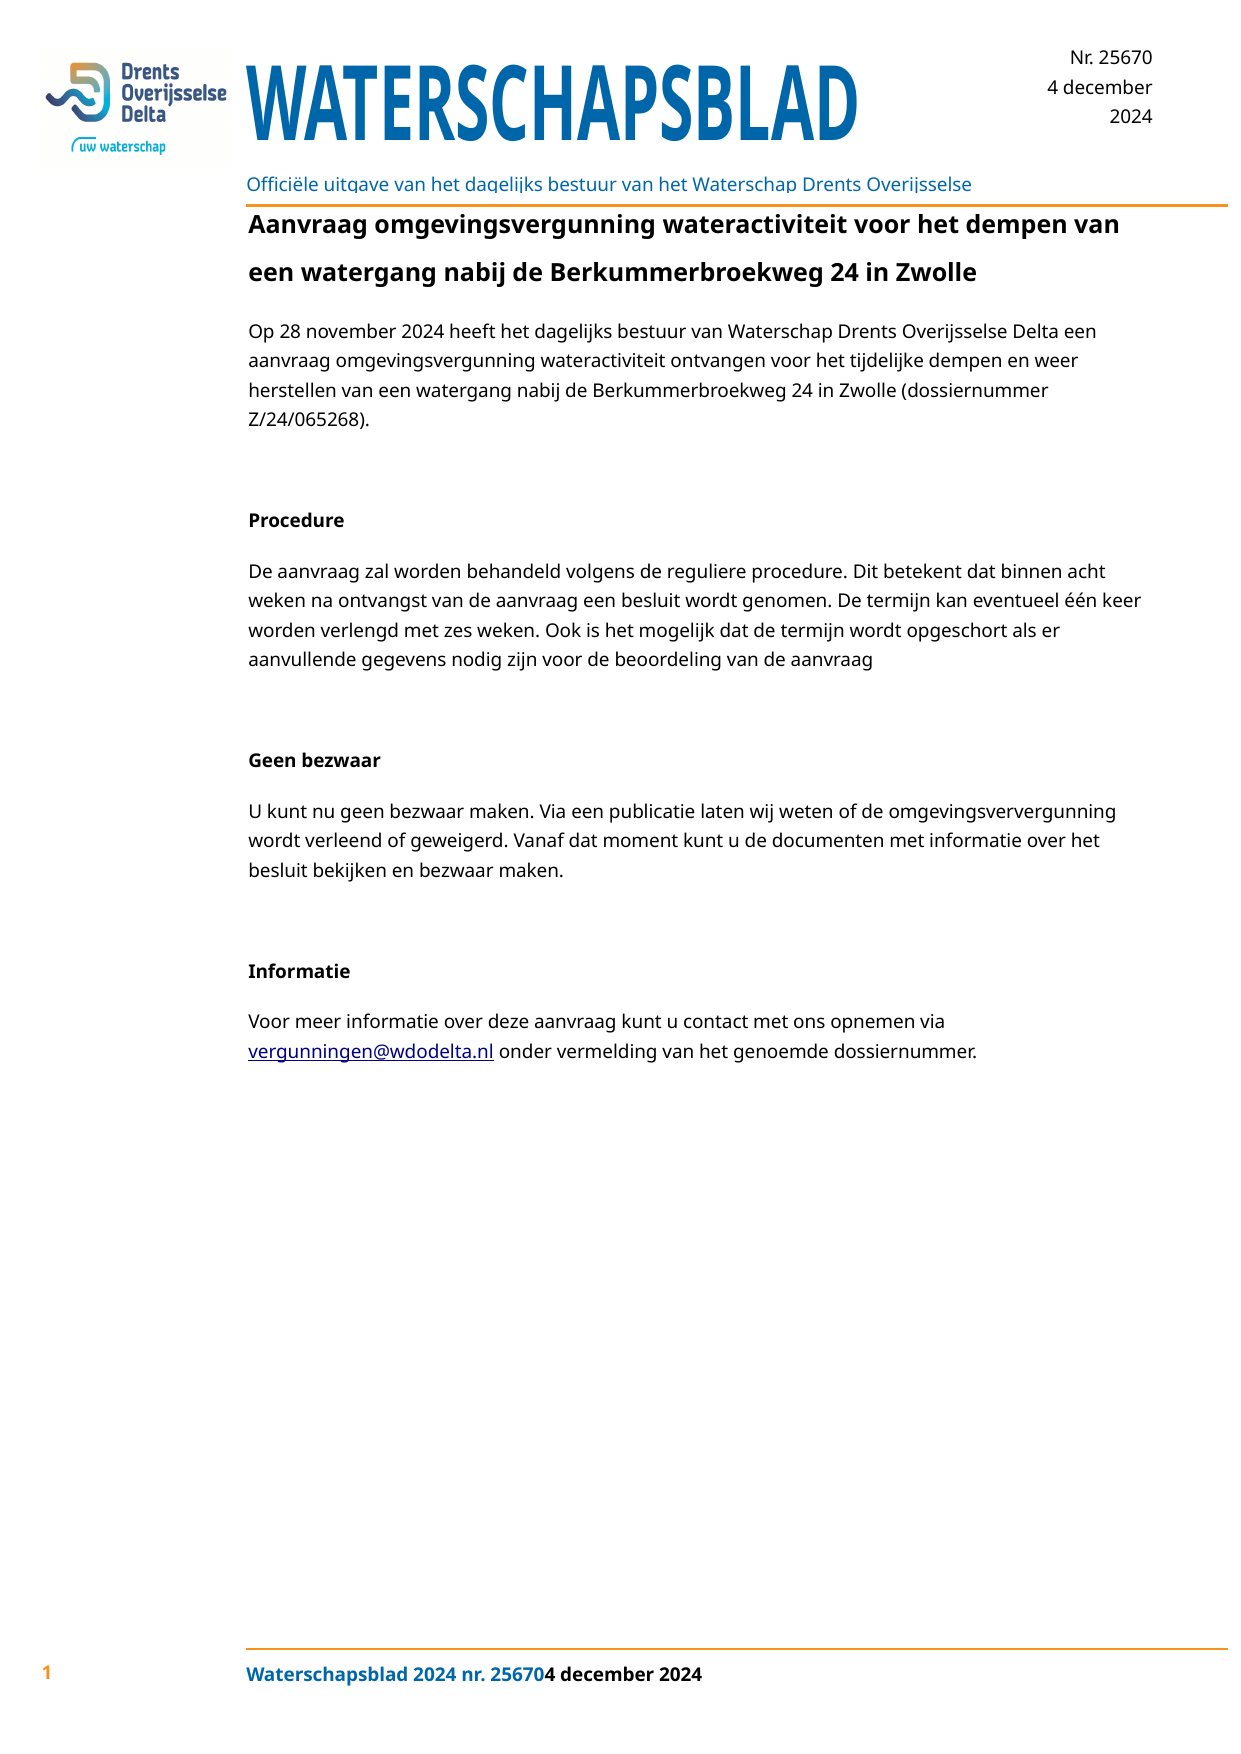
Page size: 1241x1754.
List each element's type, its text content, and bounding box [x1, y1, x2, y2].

text Geen bezwaar [248, 747, 1152, 773]
text Procedure [248, 507, 1152, 533]
picture [41, 47, 231, 172]
text Aanvraag omgevingsvergunning wateractiviteit voor het dempen van een watergang nabij de Berkummerbroekweg 24 in Zwolle [248, 207, 1152, 288]
text Voor meer informatie over deze aanvraag kunt u contact met ons opnemen via vergunningen@wdodelta.nl onder vermelding van het genoemde dossiernummer. [248, 1008, 1152, 1064]
text De aanvraag zal worden behandeld volgens de reguliere procedure. Dit betekent dat binnen acht weken na ontvangst van de aanvraag een besluit wordt genomen. De termijn kan eventueel één keer worden verlengd met zes weken. Ook is het mogelijk dat de termijn wordt opgeschort als er aanvullende gegevens nodig zijn voor de beoordeling van de aanvraag [248, 558, 1152, 672]
text Op 28 november 2024 heeft het dagelijks bestuur van Waterschap Drents Overijsselse Delta een aanvraag omgevingsvergunning wateractiviteit ontvangen voor het tijdelijke dempen en weer herstellen van een watergang nabij de Berkummerbroekweg 24 in Zwolle (dossiernummer Z/24/065268). [248, 318, 1152, 432]
text U kunt nu geen bezwaar maken. Via een publicatie laten wij weten of de omgevingsververgunning wordt verleend of geweigerd. Vanaf dat moment kunt u de documenten met informatie over het besluit bekijken en bezwaar maken. [248, 798, 1152, 883]
text Informatie [248, 958, 1152, 984]
